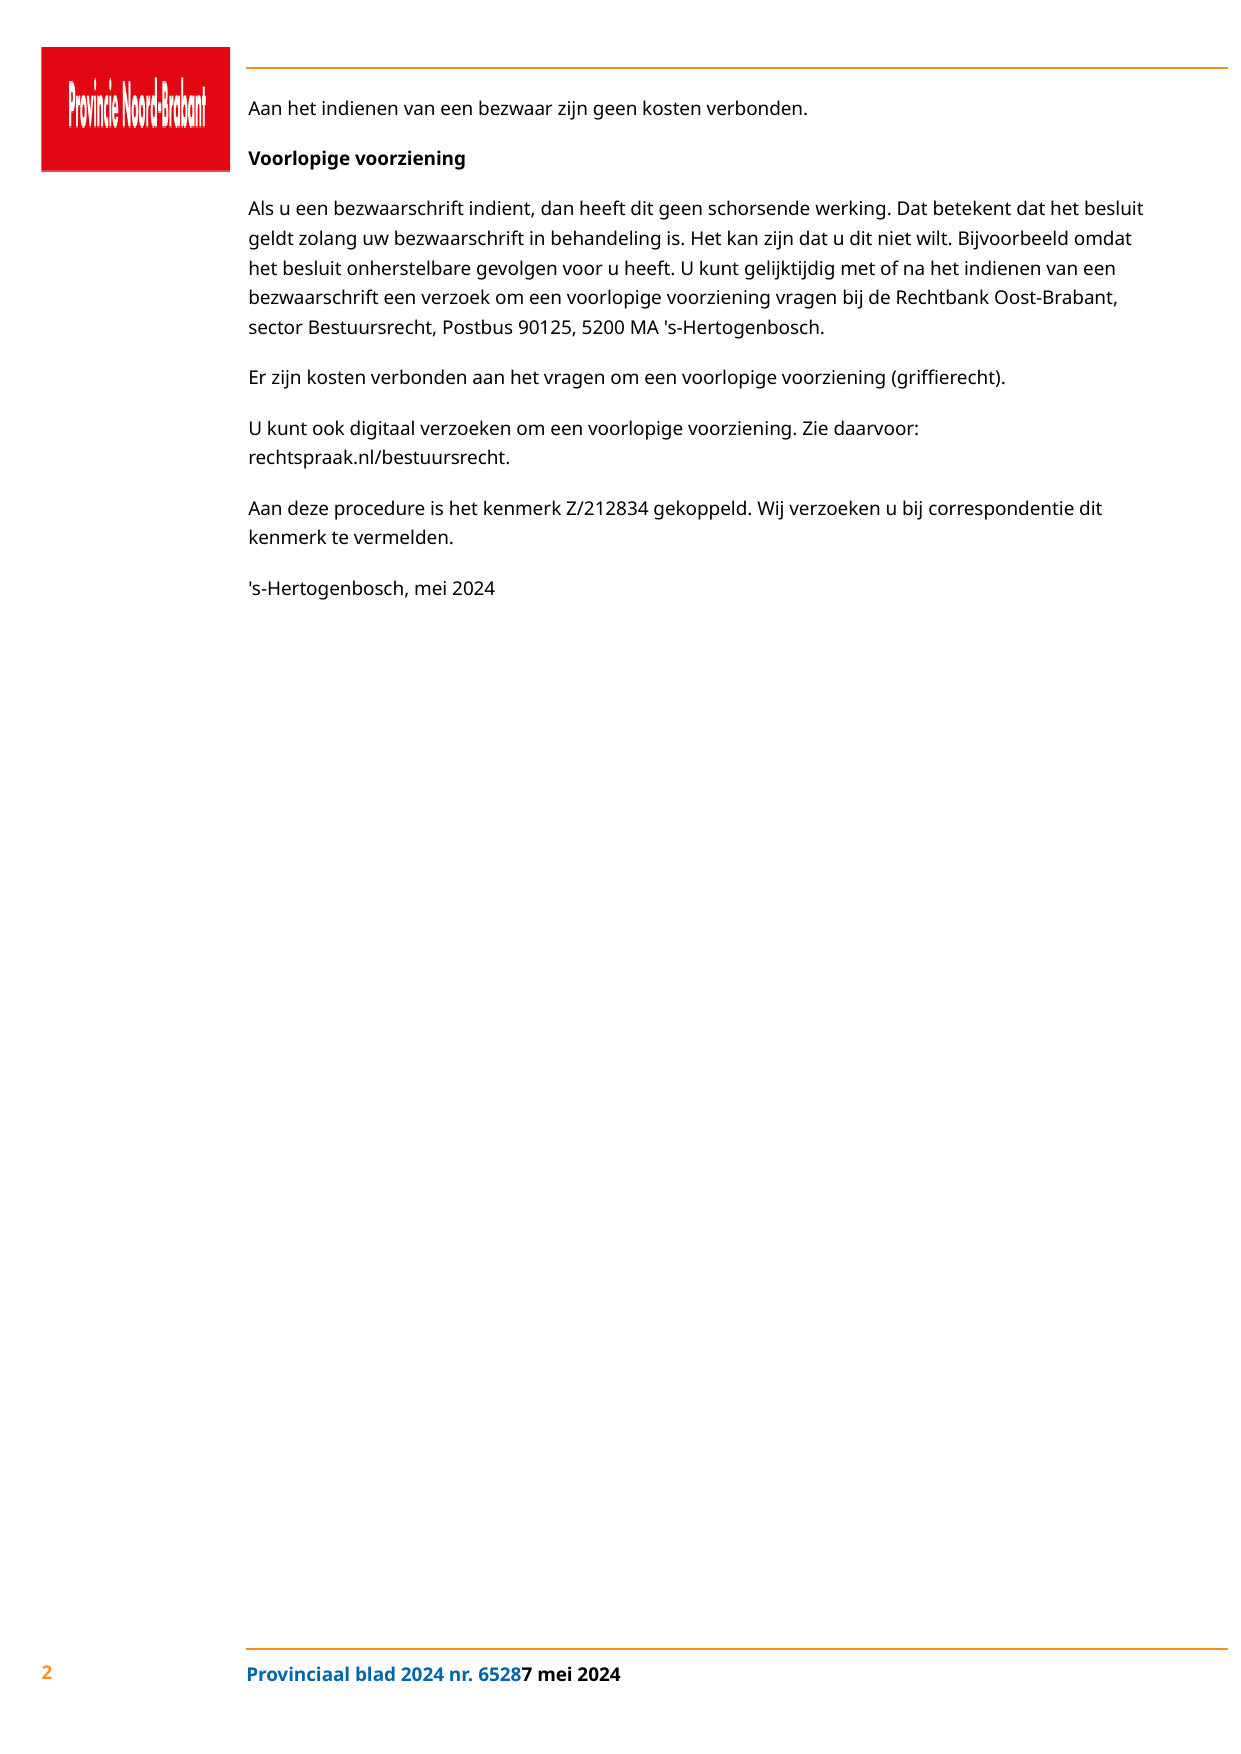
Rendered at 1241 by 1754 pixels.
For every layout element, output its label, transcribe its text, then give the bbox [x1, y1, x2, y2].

text Aan het indienen van een bezwaar zijn geen kosten verbonden. [248, 95, 1152, 121]
text U kunt ook digitaal verzoeken om een voorlopige voorziening. Zie daarvoor: rechtspraak.nl/bestuursrecht. [248, 415, 1152, 470]
picture [41, 47, 231, 172]
text Als u een bezwaarschrift indient, dan heeft dit geen schorsende werking. Dat betekent dat het besluit geldt zolang uw bezwaarschrift in behandeling is. Het kan zijn dat u dit niet wilt. Bijvoorbeeld omdat het besluit onherstelbare gevolgen voor u heeft. U kunt gelijktijdig met of na het indienen van een bezwaarschrift een verzoek om een voorlopige voorziening vragen bij de Rechtbank Oost-Brabant, sector Bestuursrecht, Postbus 90125, 5200 MA 's‑Hertogenbosch. [248, 196, 1152, 340]
text 's-Hertogenbosch, mei 2024 [248, 575, 1152, 601]
text Voorlopige voorziening [248, 145, 1152, 171]
text Aan deze procedure is het kenmerk Z/212834 gekoppeld. Wij verzoeken u bij correspondentie dit kenmerk te vermelden. [248, 495, 1152, 550]
text Er zijn kosten verbonden aan het vragen om een voorlopige voorziening (griffierecht). [248, 364, 1152, 390]
